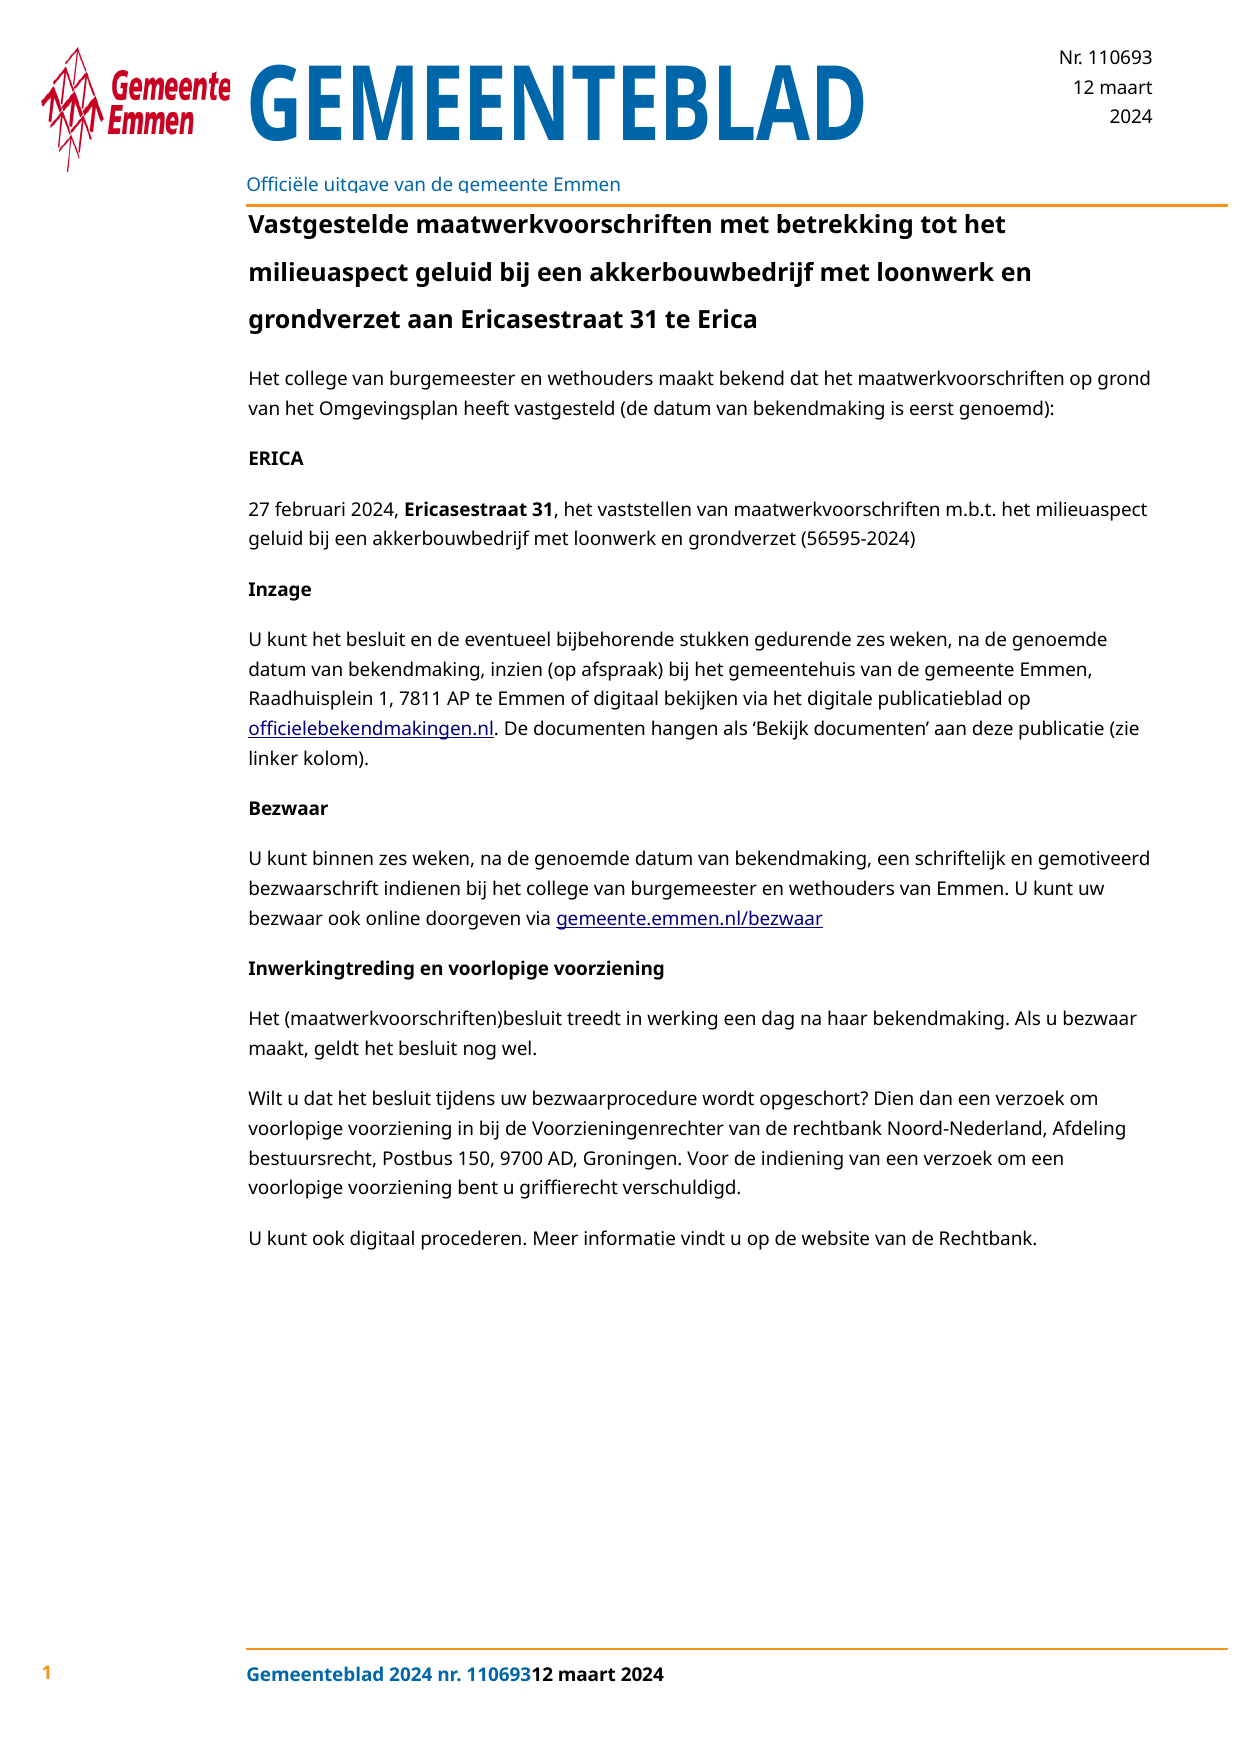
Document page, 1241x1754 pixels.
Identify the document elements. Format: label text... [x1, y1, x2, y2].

text Het (maatwerkvoorschriften)besluit treedt in werking een dag na haar bekendmaking. Als u bezwaar maakt, geldt het besluit nog wel. [248, 1006, 1152, 1061]
text Het college van burgemeester en wethouders maakt bekend dat het maatwerkvoorschriften op grond van het Omgevingsplan heeft vastgesteld (de datum van bekendmaking is eerst genoemd): [248, 366, 1152, 421]
text Inwerkingtreding en voorlopige voorziening [248, 955, 1152, 981]
text Vastgestelde maatwerkvoorschriften met betrekking tot het milieuaspect geluid bij een akkerbouwbedrijf met loonwerk en grondverzet aan Ericasestraat 31 te Erica [248, 207, 1152, 336]
text Wilt u dat het besluit tijdens uw bezwaarprocedure wordt opgeschort? Dien dan een verzoek om voorlopige voorziening in bij de Voorzieningenrechter van de rechtbank Noord-Nederland, Afdeling bestuursrecht, Postbus 150, 9700 AD, Groningen. Voor de indiening van een verzoek om een voorlopige voorziening bent u griffierecht verschuldigd. [248, 1086, 1152, 1200]
text Inzage [248, 576, 1152, 602]
text ERICA [248, 446, 1152, 471]
text U kunt ook digitaal procederen. Meer informatie vindt u op de website van de Rechtbank. [248, 1225, 1152, 1250]
picture [41, 47, 231, 172]
text Bezwaar [248, 795, 1152, 821]
text U kunt binnen zes weken, na de genoemde datum van bekendmaking, een schriftelijk en gemotiveerd bezwaarschrift indienen bij het college van burgemeester en wethouders van Emmen. U kunt uw bezwaar ook online doorgeven via gemeente.emmen.nl/bezwaar [248, 846, 1152, 930]
text U kunt het besluit en de eventueel bijbehorende stukken gedurende zes weken, na de genoemde datum van bekendmaking, inzien (op afspraak) bij het gemeentehuis van de gemeente Emmen, Raadhuisplein 1, 7811 AP te Emmen of digitaal bekijken via het digitale publicatieblad op officielebekendmakingen.nl. De documenten hangen als ‘Bekijk documenten’ aan deze publicatie (zie linker kolom). [248, 626, 1152, 770]
text 27 februari 2024, Ericasestraat 31, het vaststellen van maatwerkvoorschriften m.b.t. het milieuaspect geluid bij een akkerbouwbedrijf met loonwerk en grondverzet (56595-2024) [248, 496, 1152, 551]
